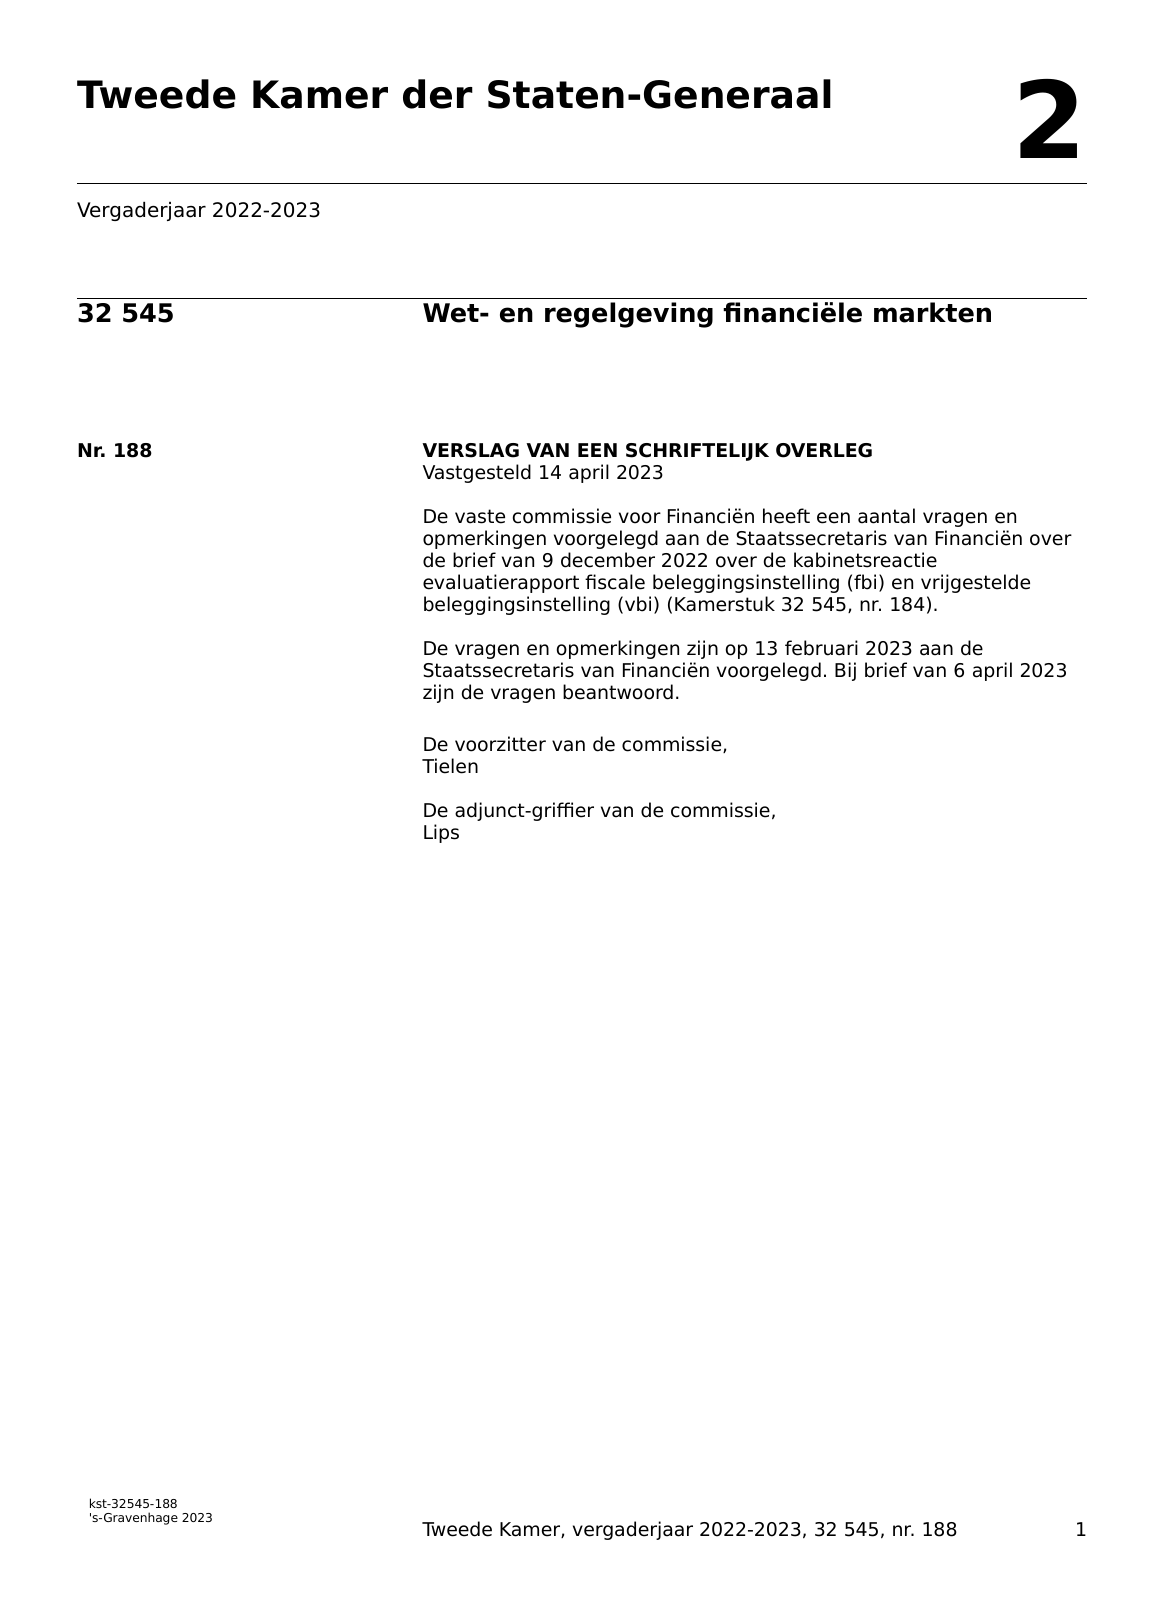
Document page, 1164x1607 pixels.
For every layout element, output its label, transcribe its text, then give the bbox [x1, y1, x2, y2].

subtitle Nr. 188 VERSLAG VAN EEN SCHRIFTELIJK OVERLEG [77, 440, 1087, 462]
text 's-Gravenhage 2023 [88, 1511, 323, 1525]
table_cell Vergaderjaar 2022-2023 [77, 184, 1087, 298]
text De adjunct-griffier van de commissie, Lips [422, 800, 1087, 844]
table_header Tweede Kamer der Staten-Generaal [77, 59, 886, 183]
subtitle 32 545 Wet- en regelgeving financiële markten [77, 299, 1087, 329]
text De voorzitter van de commissie, Tielen [422, 734, 1087, 778]
table_header 2 [886, 59, 1087, 183]
text kst-32545-188 [88, 1497, 323, 1511]
text De vragen en opmerkingen zijn op 13 februari 2023 aan de Staatssecretaris van Financiën voorgelegd. Bij brief van 6 april 2023 zijn de vragen beantwoord. [422, 638, 1087, 704]
text Vastgesteld 14 april 2023 [422, 462, 1087, 484]
text De vaste commissie voor Financiën heeft een aantal vragen en opmerkingen voorgelegd aan de Staatssecretaris van Financiën over de brief van 9 december 2022 over de kabinetsreactie evaluatierapport fiscale beleggingsinstelling (fbi) en vrijgestelde beleggingsinstelling (vbi) (Kamerstuk 32 545, nr. 184). [422, 506, 1087, 616]
